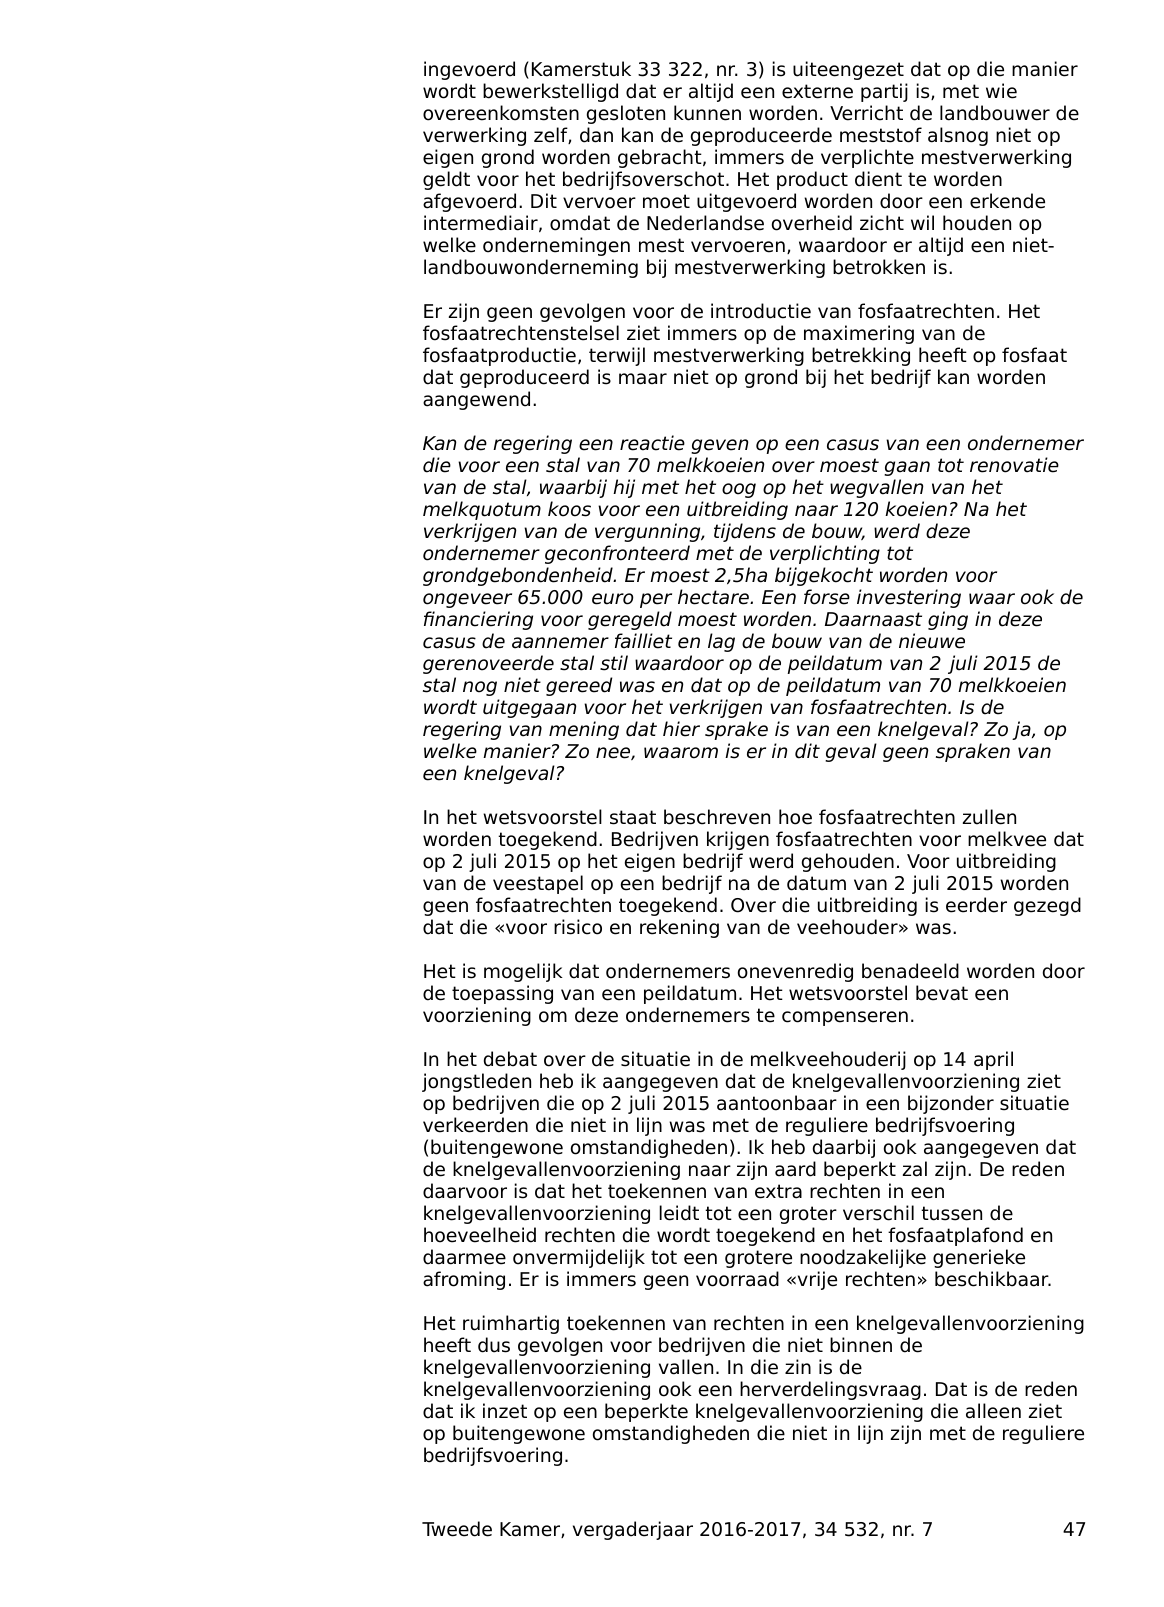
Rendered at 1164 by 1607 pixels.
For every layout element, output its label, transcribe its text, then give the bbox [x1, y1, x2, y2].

text Het ruimhartig toekennen van rechten in een knelgevallenvoorziening heeft dus gevolgen voor bedrijven die niet binnen de knelgevallenvoorziening vallen. In die zin is de knelgevallenvoorziening ook een herverdelingsvraag. Dat is de reden dat ik inzet op een beperkte knelgevallenvoorziening die alleen ziet op buitengewone omstandigheden die niet in lijn zijn met de reguliere bedrijfsvoering. [422, 1313, 1087, 1467]
text In het debat over de situatie in de melkveehouderij op 14 april jongstleden heb ik aangegeven dat de knelgevallenvoorziening ziet op bedrijven die op 2 juli 2015 aantoonbaar in een bijzonder situatie verkeerden die niet in lijn was met de reguliere bedrijfsvoering (buitengewone omstandigheden). Ik heb daarbij ook aangegeven dat de knelgevallenvoorziening naar zijn aard beperkt zal zijn. De reden daarvoor is dat het toekennen van extra rechten in een knelgevallenvoorziening leidt tot een groter verschil tussen de hoeveelheid rechten die wordt toegekend en het fosfaatplafond en daarmee onvermijdelijk tot een grotere noodzakelijke generieke afroming. Er is immers geen voorraad «vrije rechten» beschikbaar. [422, 1049, 1087, 1291]
text Kan de regering een reactie geven op een casus van een ondernemer die voor een stal van 70 melkkoeien over moest gaan tot renovatie van de stal, waarbij hij met het oog op het wegvallen van het melkquotum koos voor een uitbreiding naar 120 koeien? Na het verkrijgen van de vergunning, tijdens de bouw, werd deze ondernemer geconfronteerd met de verplichting tot grondgebondenheid. Er moest 2,5ha bijgekocht worden voor ongeveer 65.000 euro per hectare. Een forse investering waar ook de financiering voor geregeld moest worden. Daarnaast ging in deze casus de aannemer failliet en lag de bouw van de nieuwe gerenoveerde stal stil waardoor op de peildatum van 2 juli 2015 de stal nog niet gereed was en dat op de peildatum van 70 melkkoeien wordt uitgegaan voor het verkrijgen van fosfaatrechten. Is de regering van mening dat hier sprake is van een knelgeval? Zo ja, op welke manier? Zo nee, waarom is er in dit geval geen spraken van een knelgeval? [422, 433, 1087, 785]
text ingevoerd (Kamerstuk 33 322, nr. 3) is uiteengezet dat op die manier wordt bewerkstelligd dat er altijd een externe partij is, met wie overeenkomsten gesloten kunnen worden. Verricht de landbouwer de verwerking zelf, dan kan de geproduceerde meststof alsnog niet op eigen grond worden gebracht, immers de verplichte mestverwerking geldt voor het bedrijfsoverschot. Het product dient te worden afgevoerd. Dit vervoer moet uitgevoerd worden door een erkende intermediair, omdat de Nederlandse overheid zicht wil houden op welke ondernemingen mest vervoeren, waardoor er altijd een niet-landbouwonderneming bij mestverwerking betrokken is. [422, 59, 1087, 279]
text Het is mogelijk dat ondernemers onevenredig benadeeld worden door de toepassing van een peildatum. Het wetsvoorstel bevat een voorziening om deze ondernemers te compenseren. [422, 961, 1087, 1027]
text Er zijn geen gevolgen voor de introductie van fosfaatrechten. Het fosfaatrechtenstelsel ziet immers op de maximering van de fosfaatproductie, terwijl mestverwerking betrekking heeft op fosfaat dat geproduceerd is maar niet op grond bij het bedrijf kan worden aangewend. [422, 301, 1087, 411]
text In het wetsvoorstel staat beschreven hoe fosfaatrechten zullen worden toegekend. Bedrijven krijgen fosfaatrechten voor melkvee dat op 2 juli 2015 op het eigen bedrijf werd gehouden. Voor uitbreiding van de veestapel op een bedrijf na de datum van 2 juli 2015 worden geen fosfaatrechten toegekend. Over die uitbreiding is eerder gezegd dat die «voor risico en rekening van de veehouder» was. [422, 807, 1087, 939]
